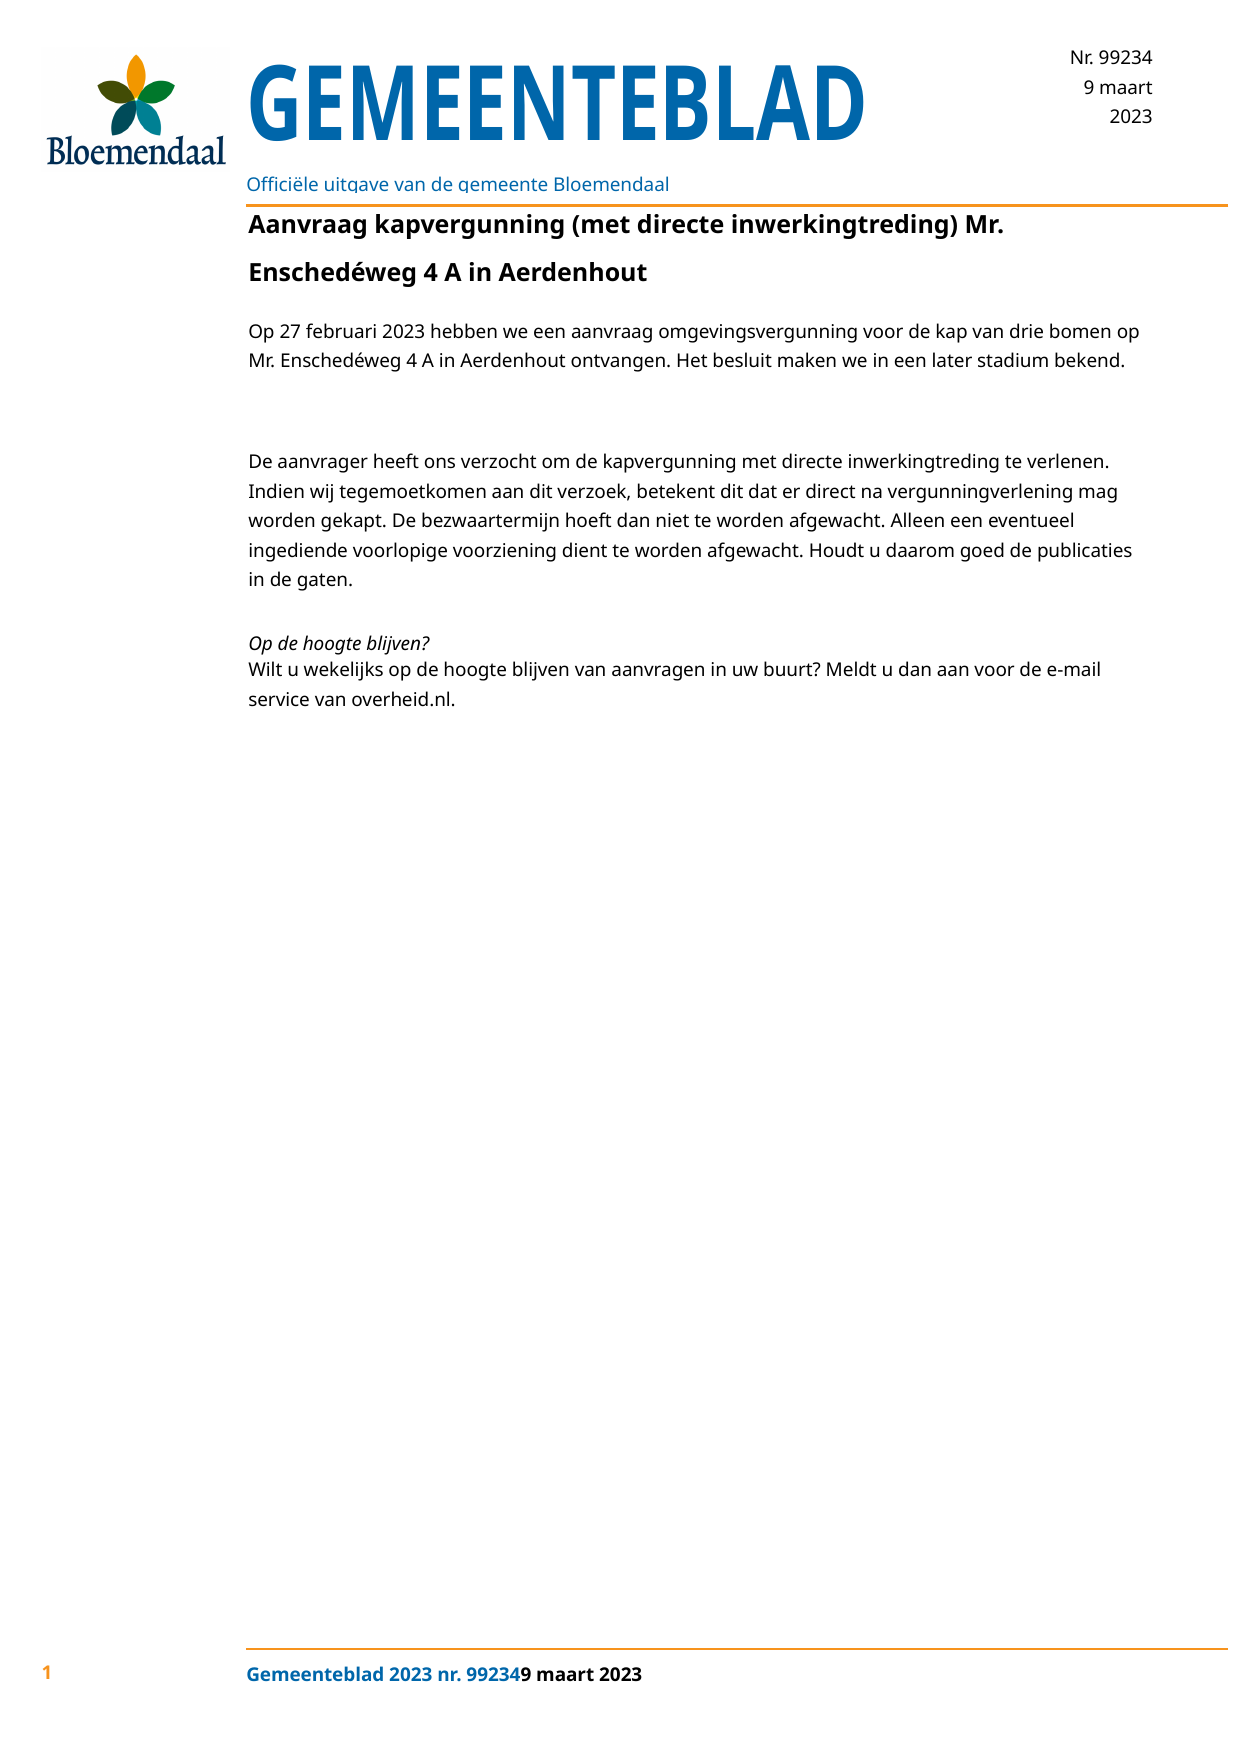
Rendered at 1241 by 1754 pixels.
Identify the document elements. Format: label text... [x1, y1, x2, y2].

picture [41, 47, 231, 172]
text Op 27 februari 2023 hebben we een aanvraag omgevingsvergunning voor de kap van drie bomen op Mr. Enschedéweg 4 A in Aerdenhout ontvangen. Het besluit maken we in een later stadium bekend. [248, 318, 1152, 373]
text Wilt u wekelijks op de hoogte blijven van aanvragen in uw buurt? Meldt u dan aan voor de e-mail service van overheid.nl. [248, 656, 1152, 712]
text Aanvraag kapvergunning (met directe inwerkingtreding) Mr. Enschedéweg 4 A in Aerdenhout [248, 207, 1152, 288]
text De aanvrager heeft ons verzocht om de kapvergunning met directe inwerkingtreding te verlenen. Indien wij tegemoetkomen aan dit verzoek, betekent dit dat er direct na vergunningverlening mag worden gekapt. De bezwaartermijn hoeft dan niet te worden afgewacht. Alleen een eventueel ingediende voorlopige voorziening dient te worden afgewacht. Houdt u daarom goed de publicaties in de gaten. [248, 448, 1152, 592]
text Op de hoogte blijven? [248, 631, 1152, 656]
